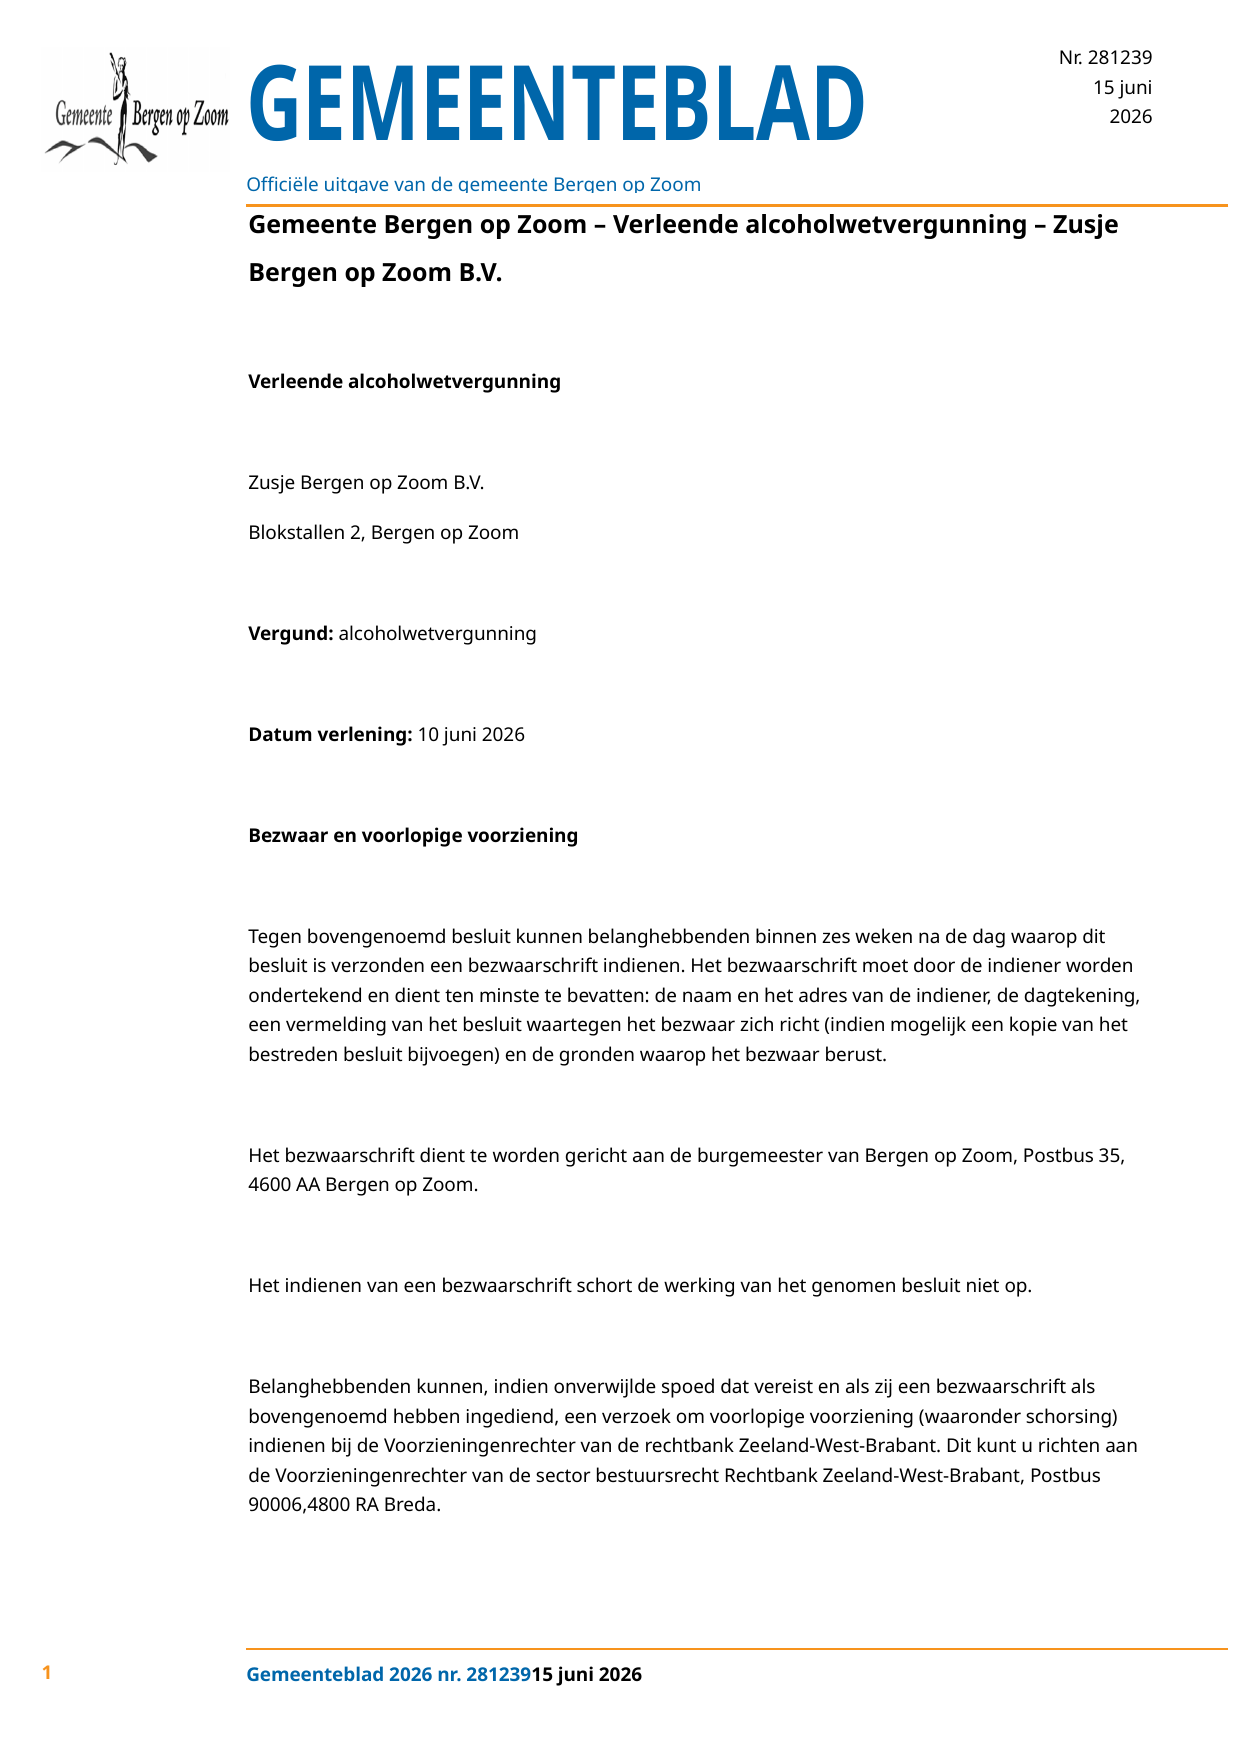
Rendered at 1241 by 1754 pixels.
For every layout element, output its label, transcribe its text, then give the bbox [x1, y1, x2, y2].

text Tegen bovengenoemd besluit kunnen belanghebbenden binnen zes weken na de dag waarop dit besluit is verzonden een bezwaarschrift indienen. Het bezwaarschrift moet door de indiener worden ondertekend en dient ten minste te bevatten: de naam en het adres van de indiener, de dagtekening, een vermelding van het besluit waartegen het bezwaar zich richt (indien mogelijk een kopie van het bestreden besluit bijvoegen) en de gronden waarop het bezwaar berust. [248, 923, 1152, 1067]
text Zusje Bergen op Zoom B.V. [248, 469, 1152, 495]
text Blokstallen 2, Bergen op Zoom [248, 519, 1152, 545]
text Gemeente Bergen op Zoom – Verleende alcoholwetvergunning – Zusje Bergen op Zoom B.V. [248, 207, 1152, 288]
text Het bezwaarschrift dient te worden gericht aan de burgemeester van Bergen op Zoom, Postbus 35, 4600 AA Bergen op Zoom. [248, 1142, 1152, 1197]
picture [41, 47, 231, 172]
text Het indienen van een bezwaarschrift schort de werking van het genomen besluit niet op. [248, 1272, 1152, 1298]
text Verleende alcoholwetvergunning [248, 368, 1152, 394]
text Bezwaar en voorlopige voorziening [248, 822, 1152, 848]
text Datum verlening: 10 juni 2026 [248, 721, 1152, 747]
text Belanghebbenden kunnen, indien onverwijlde spoed dat vereist en als zij een bezwaarschrift als bovengenoemd hebben ingediend, een verzoek om voorlopige voorziening (waaronder schorsing) indienen bij de Voorzieningenrechter van de rechtbank Zeeland-West-Brabant. Dit kunt u richten aan de Voorzieningenrechter van de sector bestuursrecht Rechtbank Zeeland-West-Brabant, Postbus 90006,4800 RA Breda. [248, 1373, 1152, 1517]
text Vergund: alcoholwetvergunning [248, 620, 1152, 646]
